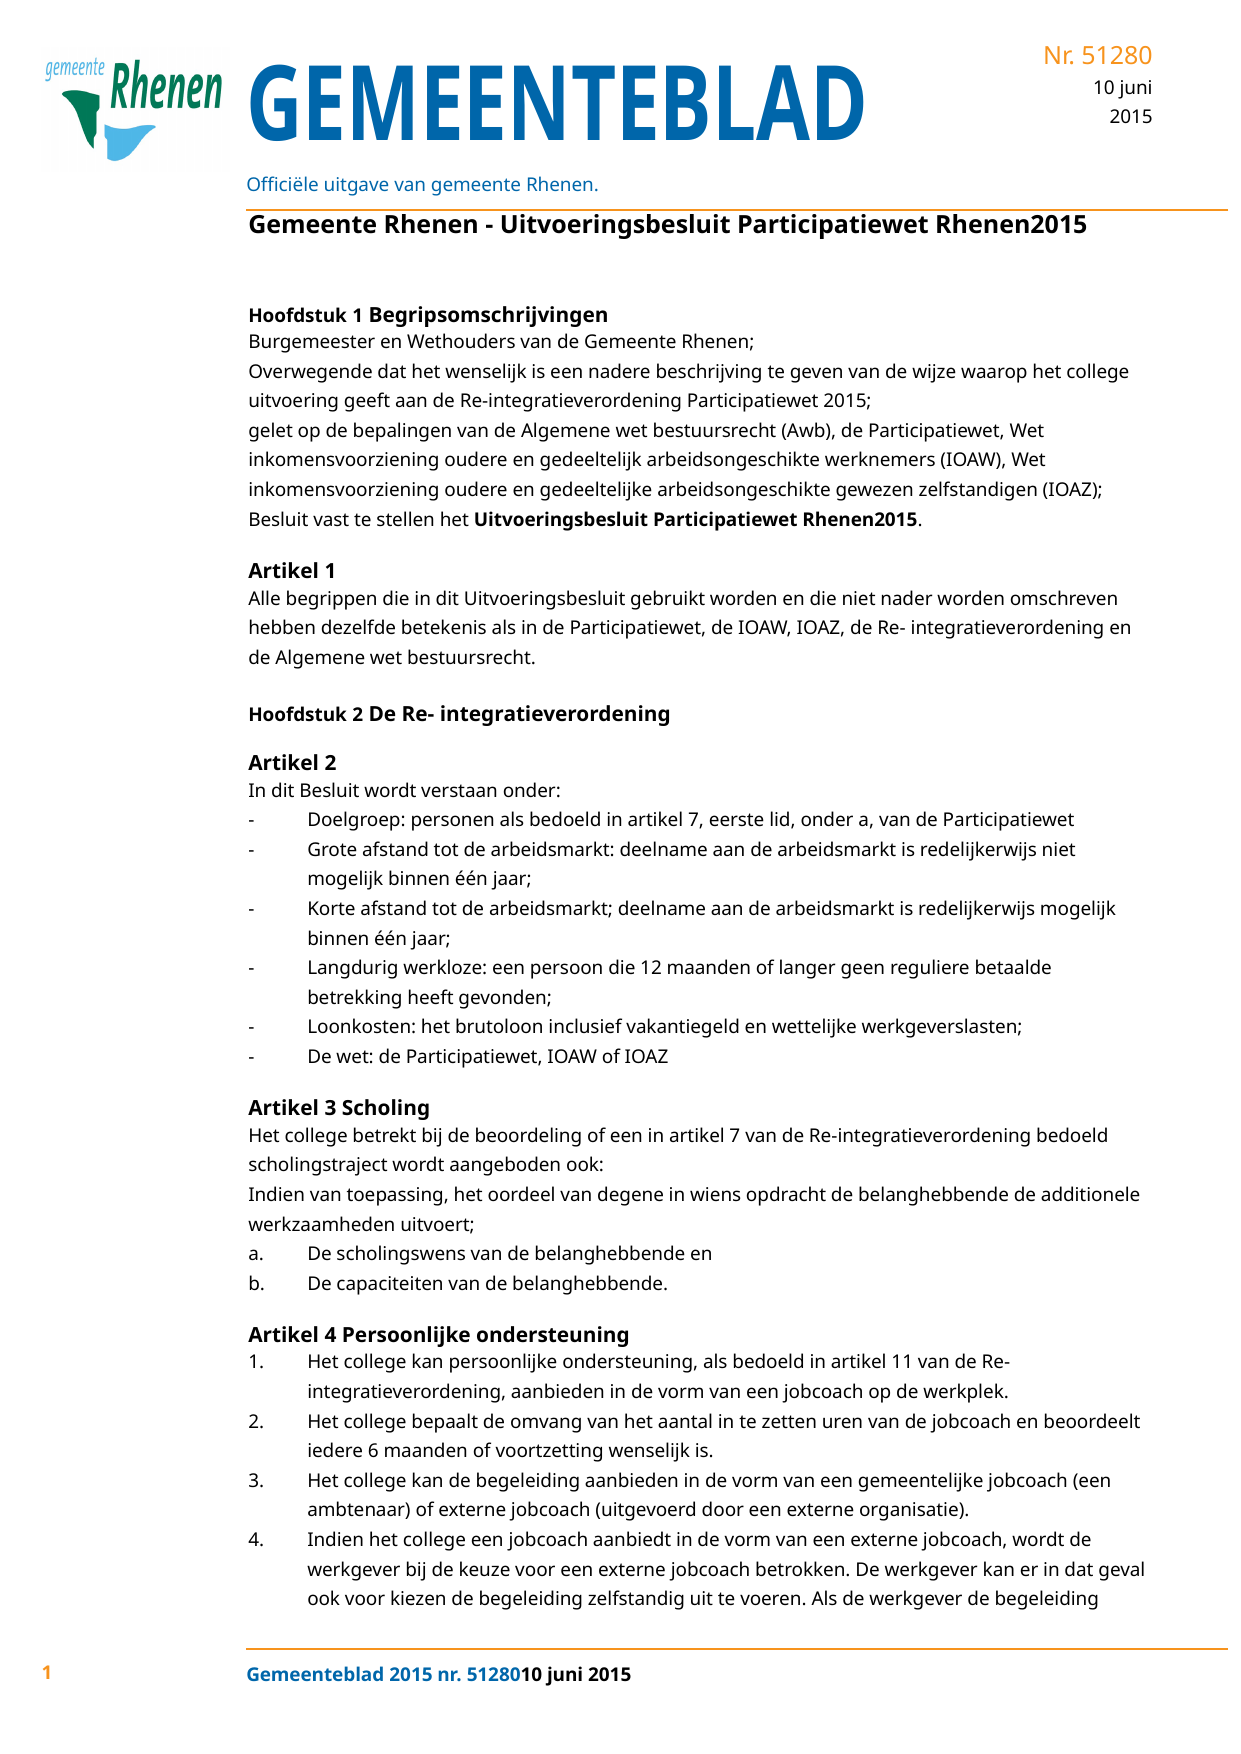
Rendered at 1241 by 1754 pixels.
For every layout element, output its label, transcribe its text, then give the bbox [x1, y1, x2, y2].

text Alle begrippen die in dit Uitvoeringsbesluit gebruikt worden en die niet nader worden omschreven hebben dezelfde betekenis als in de Participatiewet, de IOAW, IOAZ, de Re- integratieverordening en de Algemene wet bestuursrecht. [248, 585, 1152, 669]
text Burgemeester en Wethouders van de Gemeente Rhenen; [248, 328, 1152, 354]
text Gemeente Rhenen - Uitvoeringsbesluit Participatiewet Rhenen2015 [248, 211, 1152, 241]
list Loonkosten: het brutoloon inclusief vakantiegeld en wettelijke werkgeverslasten; [248, 1013, 1152, 1039]
list Korte afstand tot de arbeidsmarkt; deelname aan de arbeidsmarkt is redelijkerwijs mogelijk binnen één jaar; [248, 895, 1152, 951]
list Grote afstand tot de arbeidsmarkt: deelname aan de arbeidsmarkt is redelijkerwijs niet mogelijk binnen één jaar; [248, 836, 1152, 891]
text Artikel 3 Scholing [248, 1093, 1152, 1122]
text In dit Besluit wordt verstaan onder: [248, 777, 1152, 803]
text Artikel 2 [248, 748, 1152, 777]
list De capaciteiten van de belanghebbende. [248, 1270, 1152, 1296]
list Doelgroep: personen als bedoeld in artikel 7, eerste lid, onder a, van de Participatiewet [248, 806, 1152, 832]
text Indien van toepassing, het oordeel van degene in wiens opdracht de belanghebbende de additionele werkzaamheden uitvoert; [248, 1181, 1152, 1236]
text Het college betrekt bij de beoordeling of een in artikel 7 van de Re-integratieverordening bedoeld scholingstraject wordt aangeboden ook: [248, 1122, 1152, 1177]
list Het college kan de begeleiding aanbieden in de vorm van een gemeentelijke jobcoach (een ambtenaar) of externe jobcoach (uitgevoerd door een externe organisatie). [248, 1467, 1152, 1522]
list Het college bepaalt de omvang van het aantal in te zetten uren van de jobcoach en beoordeelt iedere 6 maanden of voortzetting wenselijk is. [248, 1408, 1152, 1463]
text gelet op de bepalingen van de Algemene wet bestuursrecht (Awb), de Participatiewet, Wet inkomensvoorziening oudere en gedeeltelijk arbeidsongeschikte werknemers (IOAW), Wet inkomensvoorziening oudere en gedeeltelijke arbeidsongeschikte gewezen zelfstandigen (IOAZ); [248, 417, 1152, 502]
list De scholingswens van de belanghebbende en [248, 1240, 1152, 1266]
text Hoofdstuk 2 De Re- integratieverordening [248, 699, 1152, 728]
list Langdurig werkloze: een persoon die 12 maanden of langer geen reguliere betaalde betrekking heeft gevonden; [248, 954, 1152, 1010]
text Hoofdstuk 1 Begripsomschrijvingen [248, 300, 1152, 328]
text Artikel 1 [248, 556, 1152, 585]
text Artikel 4 Persoonlijke ondersteuning [248, 1320, 1152, 1349]
text Overwegende dat het wenselijk is een nadere beschrijving te geven van de wijze waarop het college uitvoering geeft aan de Re-integratieverordening Participatiewet 2015; [248, 358, 1152, 413]
text Besluit vast te stellen het Uitvoeringsbesluit Participatiewet Rhenen2015. [248, 506, 1152, 532]
list Indien het college een jobcoach aanbiedt in de vorm van een externe jobcoach, wordt de werkgever bij de keuze voor een externe jobcoach betrokken. De werkgever kan er in dat geval ook voor kiezen de begeleiding zelfstandig uit te voeren. Als de werkgever de begeleiding [248, 1526, 1152, 1611]
picture [41, 47, 231, 172]
list Het college kan persoonlijke ondersteuning, als bedoeld in artikel 11 van de Re- integratieverordening, aanbieden in de vorm van een jobcoach op de werkplek. [248, 1349, 1152, 1404]
list De wet: de Participatiewet, IOAW of IOAZ [248, 1043, 1152, 1069]
